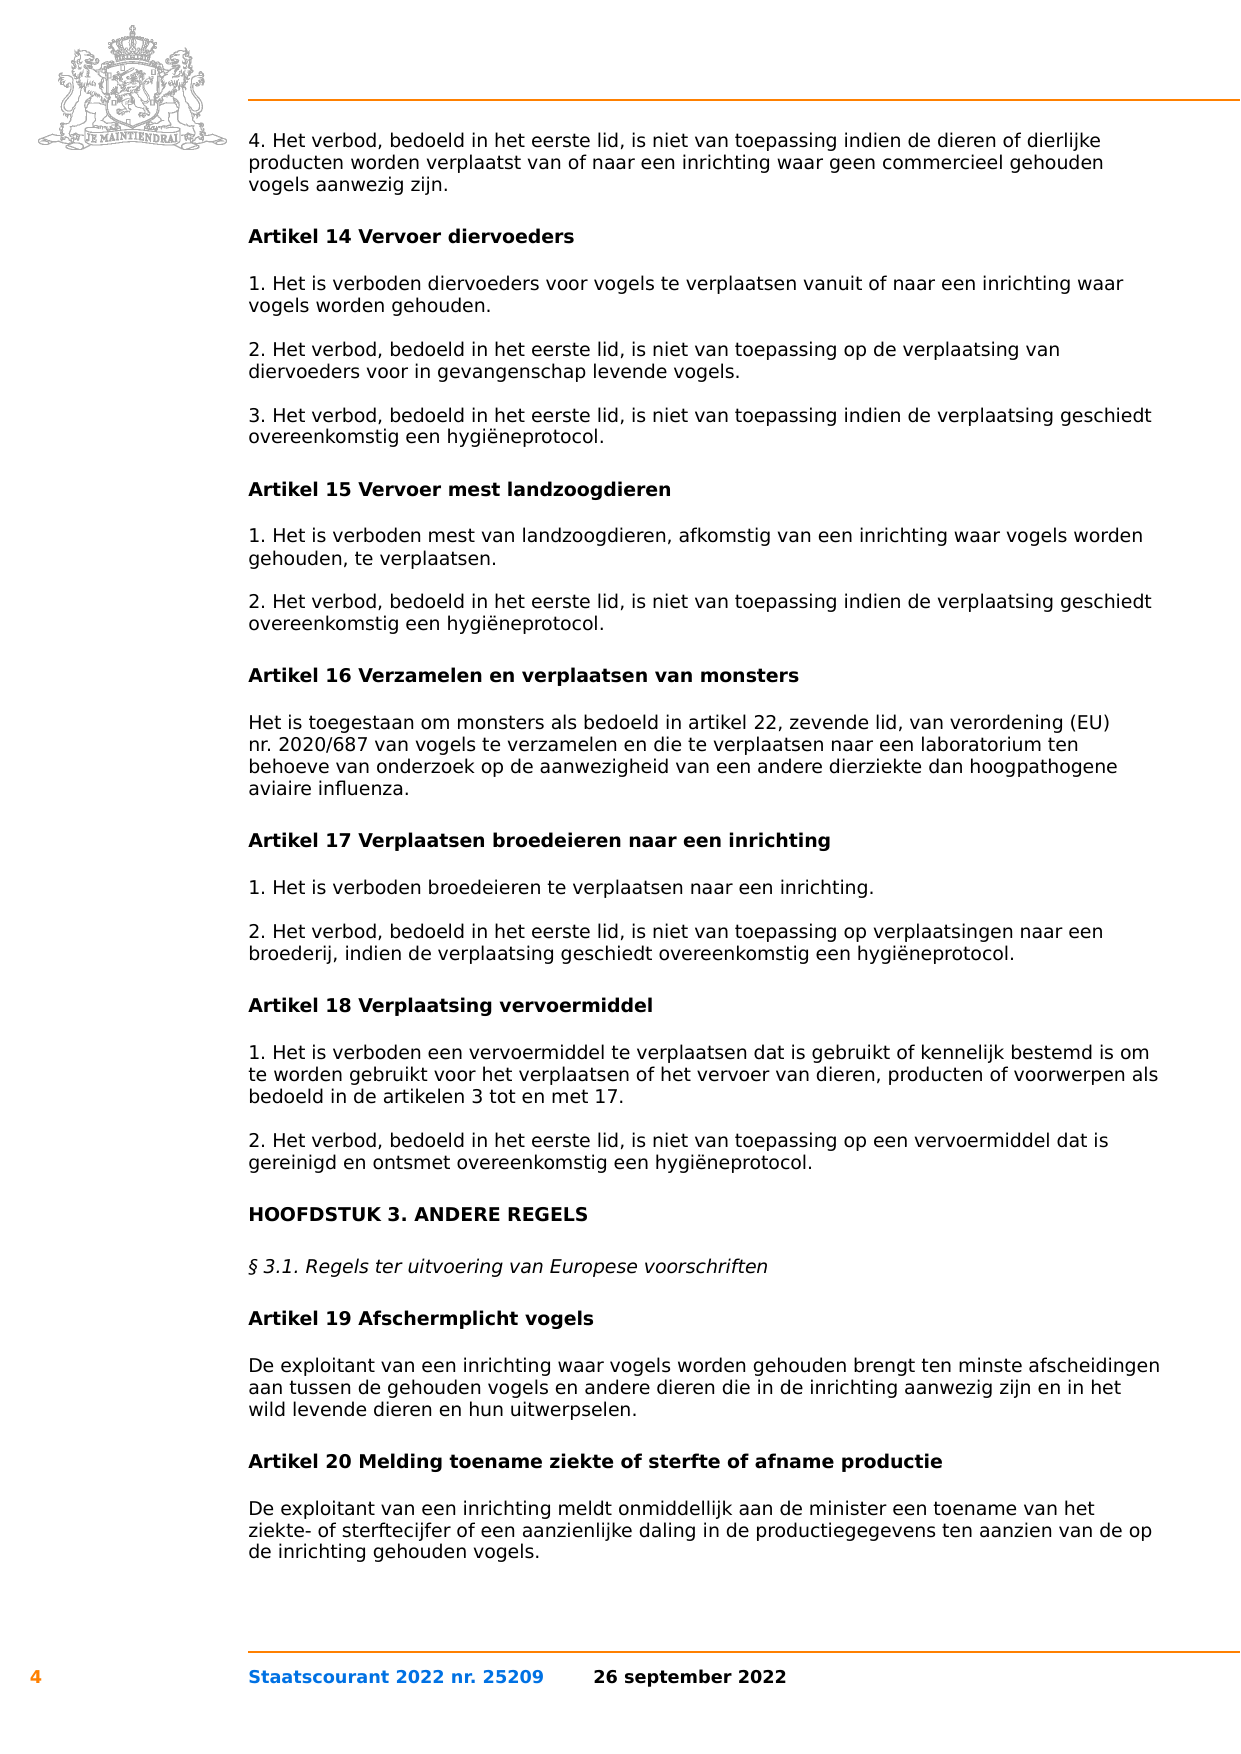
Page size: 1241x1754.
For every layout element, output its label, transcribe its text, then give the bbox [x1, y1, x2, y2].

subtitle HOOFDSTUK 3. ANDERE REGELS [248, 1204, 1163, 1226]
subtitle Artikel 15 Vervoer mest landzoogdieren [248, 478, 1163, 500]
text 2. Het verbod, bedoeld in het eerste lid, is niet van toepassing indien de verplaatsing geschiedt overeenkomstig een hygiëneprotocol. [248, 591, 1163, 635]
text 1. Het is verboden broedeieren te verplaatsen naar een inrichting. [248, 877, 1163, 899]
text 1. Het is verboden diervoeders voor vogels te verplaatsen vanuit of naar een inrichting waar vogels worden gehouden. [248, 273, 1163, 317]
text 2. Het verbod, bedoeld in het eerste lid, is niet van toepassing op verplaatsingen naar een broederij, indien de verplaatsing geschiedt overeenkomstig een hygiëneprotocol. [248, 921, 1163, 965]
text Het is toegestaan om monsters als bedoeld in artikel 22, zevende lid, van verordening (EU) nr. 2020/687 van vogels te verzamelen en die te verplaatsen naar een laboratorium ten behoeve van onderzoek op de aanwezigheid van een andere dierziekte dan hoogpathogene aviaire influenza. [248, 712, 1163, 800]
subtitle Artikel 14 Vervoer diervoeders [248, 226, 1163, 248]
picture [38, 25, 227, 150]
text 2. Het verbod, bedoeld in het eerste lid, is niet van toepassing op een vervoermiddel dat is gereinigd en ontsmet overeenkomstig een hygiëneprotocol. [248, 1130, 1163, 1174]
subtitle Artikel 18 Verplaatsing vervoermiddel [248, 995, 1163, 1017]
subtitle Artikel 16 Verzamelen en verplaatsen van monsters [248, 665, 1163, 687]
subtitle § 3.1. Regels ter uitvoering van Europese voorschriften [248, 1256, 1163, 1278]
text 1. Het is verboden een vervoermiddel te verplaatsen dat is gebruikt of kennelijk bestemd is om te worden gebruikt voor het verplaatsen of het vervoer van dieren, producten of voorwerpen als bedoeld in de artikelen 3 tot en met 17. [248, 1042, 1163, 1108]
text 1. Het is verboden mest van landzoogdieren, afkomstig van een inrichting waar vogels worden gehouden, te verplaatsen. [248, 525, 1163, 569]
text 3. Het verbod, bedoeld in het eerste lid, is niet van toepassing indien de verplaatsing geschiedt overeenkomstig een hygiëneprotocol. [248, 404, 1163, 448]
text De exploitant van een inrichting waar vogels worden gehouden brengt ten minste afscheidingen aan tussen de gehouden vogels en andere dieren die in de inrichting aanwezig zijn en in het wild levende dieren en hun uitwerpselen. [248, 1354, 1163, 1421]
text 4. Het verbod, bedoeld in het eerste lid, is niet van toepassing indien de dieren of dierlijke producten worden verplaatst van of naar een inrichting waar geen commercieel gehouden vogels aanwezig zijn. [248, 130, 1163, 196]
text 2. Het verbod, bedoeld in het eerste lid, is niet van toepassing op de verplaatsing van diervoeders voor in gevangenschap levende vogels. [248, 339, 1163, 383]
text De exploitant van een inrichting meldt onmiddellijk aan de minister een toename van het ziekte- of sterftecijfer of een aanzienlijke daling in de productiegegevens ten aanzien van de op de inrichting gehouden vogels. [248, 1497, 1163, 1563]
subtitle Artikel 17 Verplaatsen broedeieren naar een inrichting [248, 830, 1163, 852]
subtitle Artikel 19 Afschermplicht vogels [248, 1308, 1163, 1329]
subtitle Artikel 20 Melding toename ziekte of sterfte of afname productie [248, 1451, 1163, 1472]
